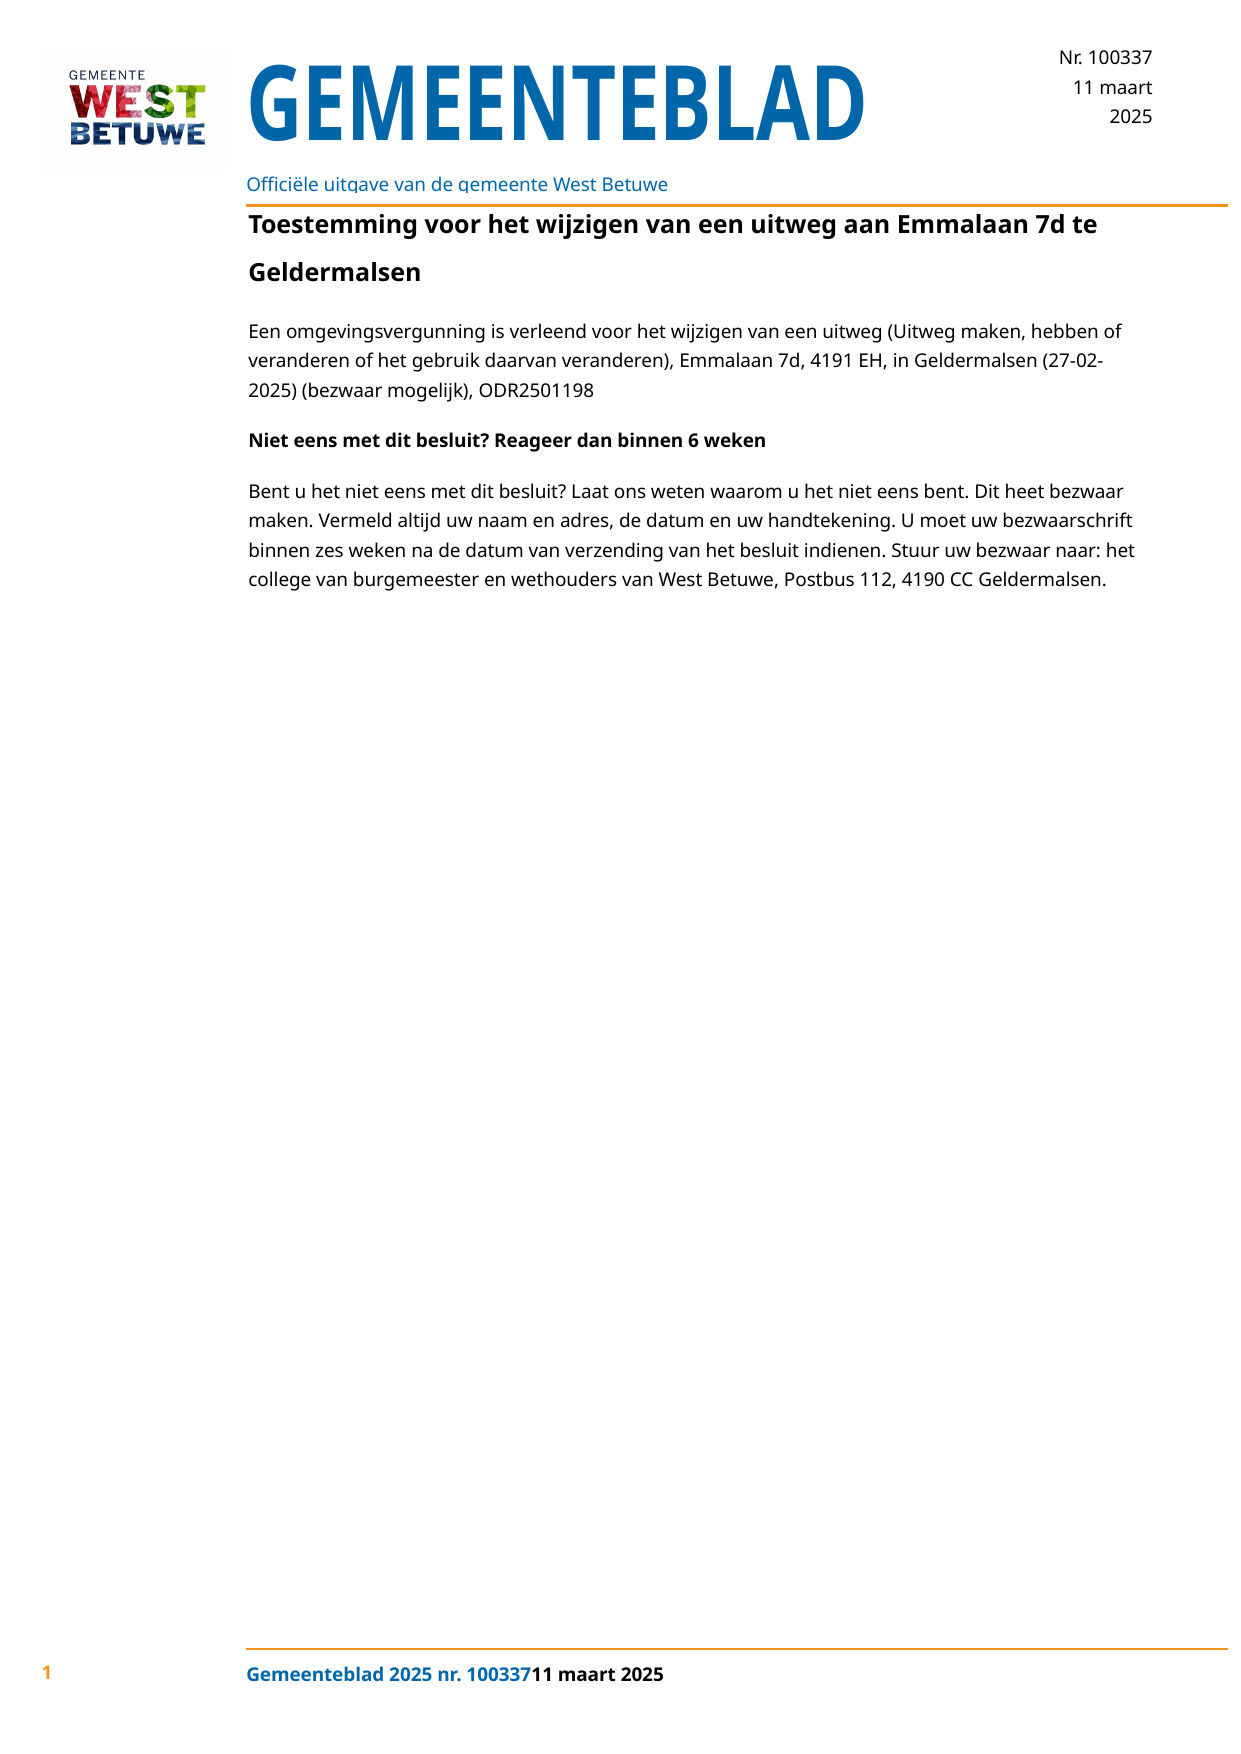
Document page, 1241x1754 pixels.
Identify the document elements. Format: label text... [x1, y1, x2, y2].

picture [41, 47, 231, 172]
text Bent u het niet eens met dit besluit? Laat ons weten waarom u het niet eens bent. Dit heet bezwaar maken. Vermeld altijd uw naam en adres, de datum en uw handtekening. U moet uw bezwaarschrift binnen zes weken na de datum van verzending van het besluit indienen. Stuur uw bezwaar naar: het college van burgemeester en wethouders van West Betuwe, Postbus 112, 4190 CC Geldermalsen. [248, 478, 1152, 592]
text Een omgevingsvergunning is verleend voor het wijzigen van een uitweg (Uitweg maken, hebben of veranderen of het gebruik daarvan veranderen), Emmalaan 7d, 4191 EH, in Geldermalsen (27-02-2025) (bezwaar mogelijk), ODR2501198 [248, 318, 1152, 403]
text Niet eens met dit besluit? Reageer dan binnen 6 weken [248, 427, 1152, 453]
text Toestemming voor het wijzigen van een uitweg aan Emmalaan 7d te Geldermalsen [248, 207, 1152, 288]
